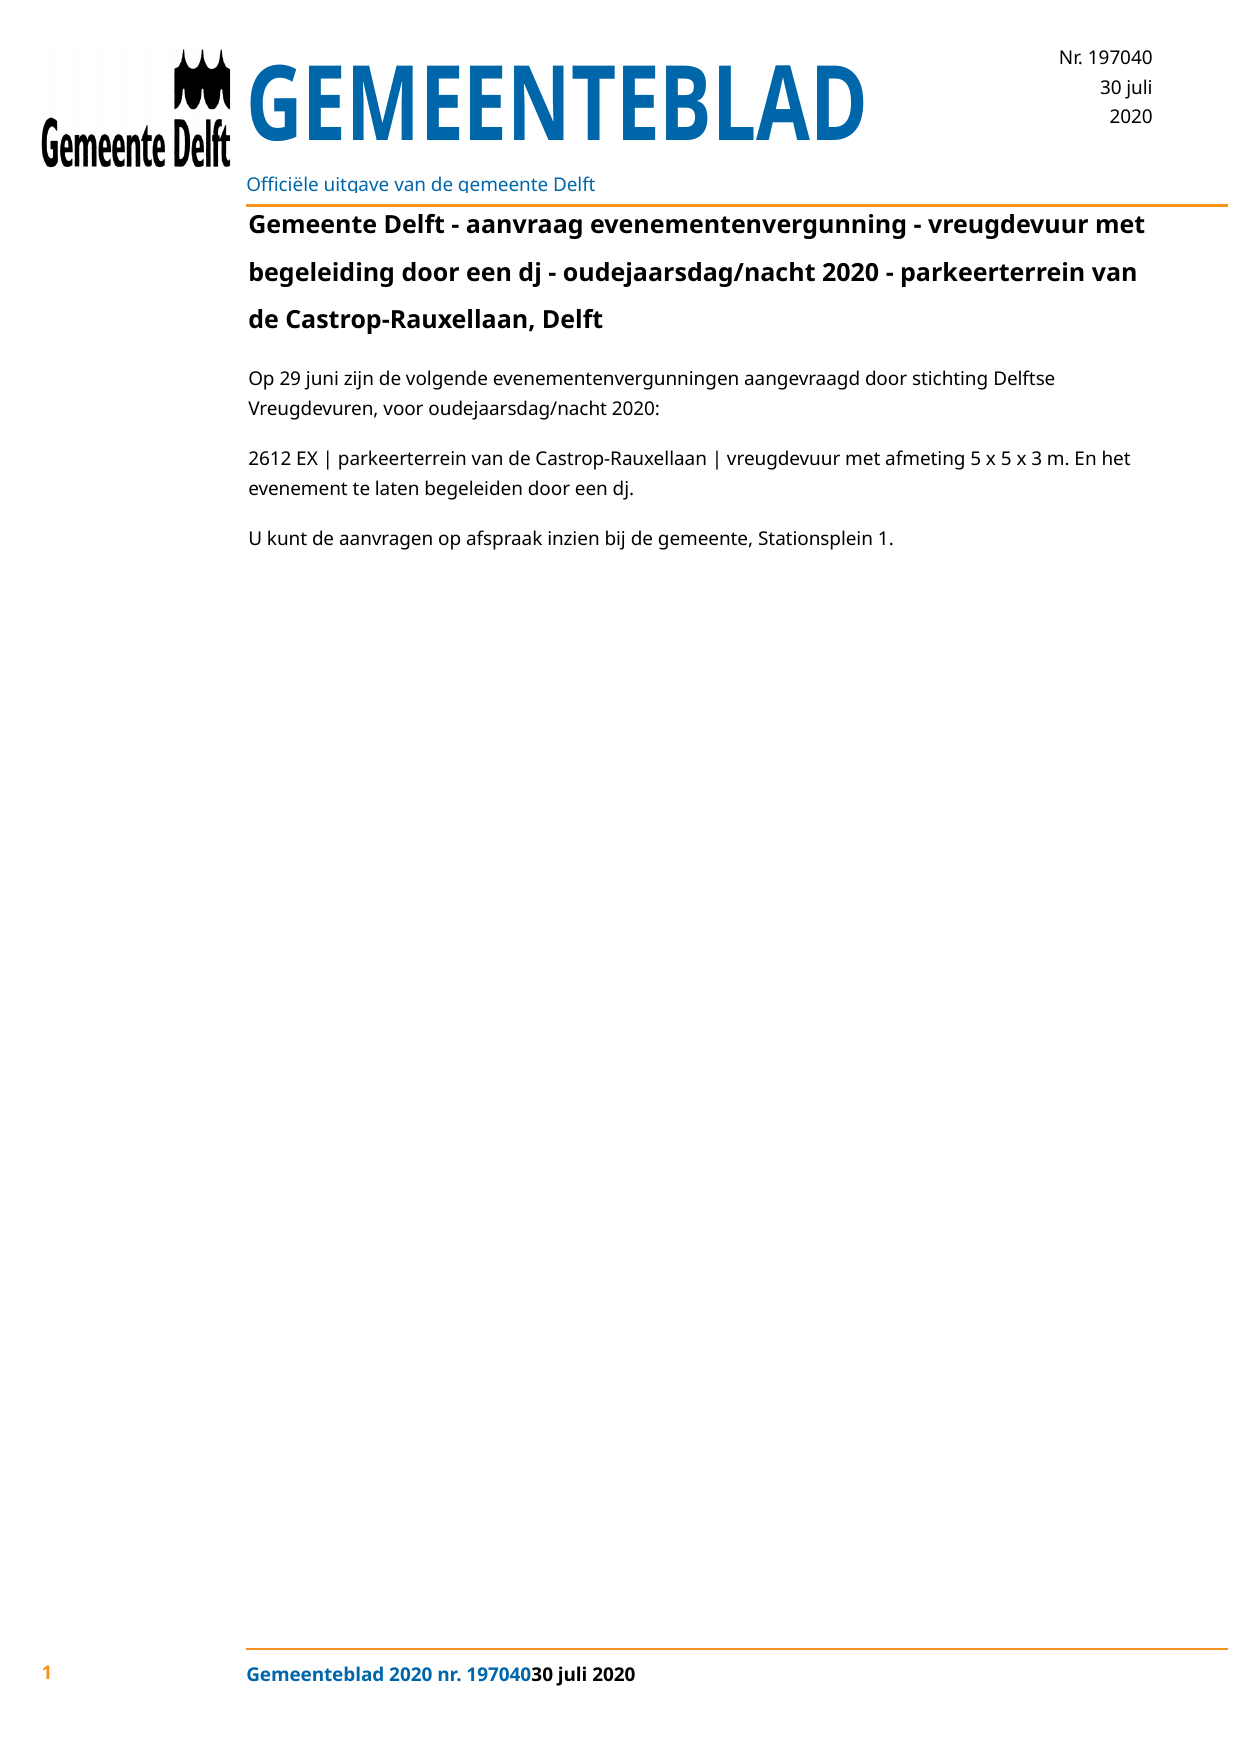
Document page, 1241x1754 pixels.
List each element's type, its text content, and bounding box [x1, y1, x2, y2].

text U kunt de aanvragen op afspraak inzien bij de gemeente, Stationsplein 1. [248, 526, 1152, 551]
text Gemeente Delft - aanvraag evenementenvergunning - vreugdevuur met begeleiding door een dj - oudejaarsdag/nacht 2020 - parkeerterrein van de Castrop-Rauxellaan, Delft [248, 207, 1152, 336]
text Op 29 juni zijn de volgende evenementenvergunningen aangevraagd door stichting Delftse Vreugdevuren, voor oudejaarsdag/nacht 2020: [248, 366, 1152, 421]
picture [41, 47, 231, 172]
text 2612 EX | parkeerterrein van de Castrop-Rauxellaan | vreugdevuur met afmeting 5 x 5 x 3 m. En het evenement te laten begeleiden door een dj. [248, 446, 1152, 501]
